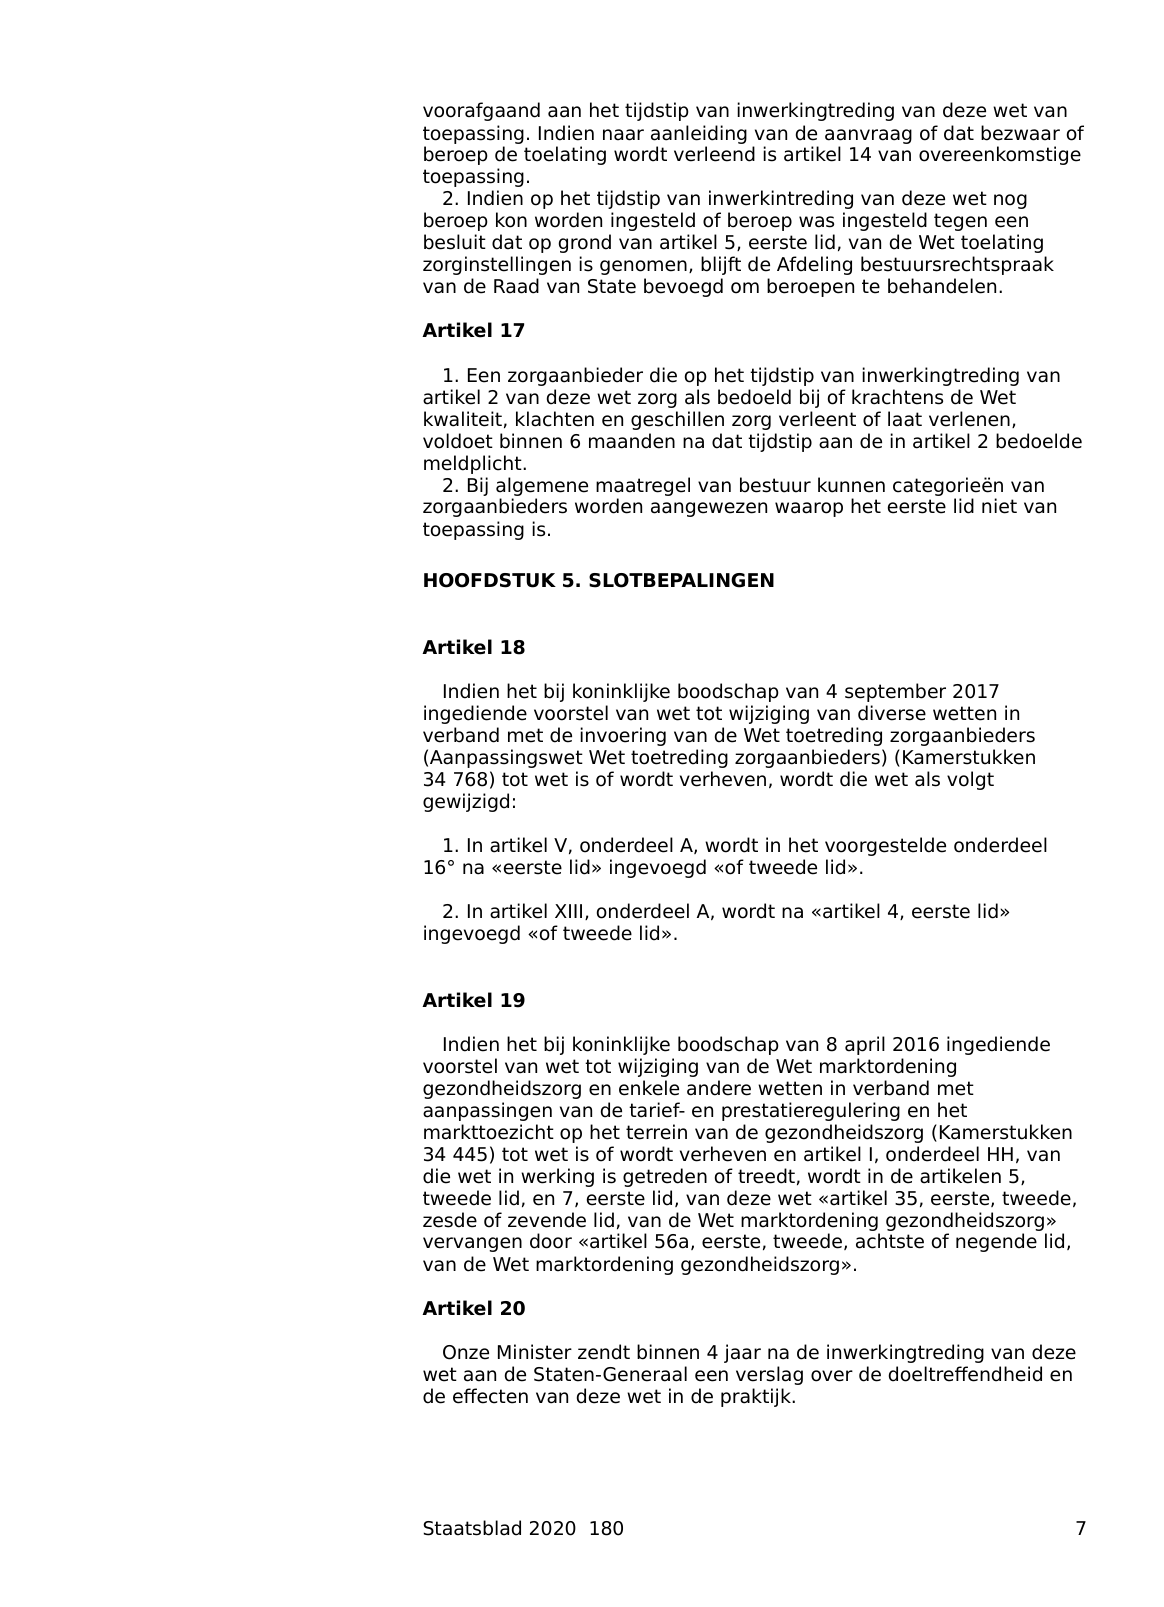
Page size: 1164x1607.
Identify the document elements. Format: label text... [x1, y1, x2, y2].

text Onze Minister zendt binnen 4 jaar na de inwerkingtreding van deze wet aan de Staten-Generaal een verslag over de doeltreffendheid en de effecten van deze wet in de praktijk. [422, 1342, 1087, 1408]
text 2. In artikel XIII, onderdeel A, wordt na «artikel 4, eerste lid» ingevoegd «of tweede lid». [422, 901, 1087, 945]
text 2. Bij algemene maatregel van bestuur kunnen categorieën van zorgaanbieders worden aangewezen waarop het eerste lid niet van toepassing is. [422, 474, 1087, 540]
text Indien het bij koninklijke boodschap van 4 september 2017 ingediende voorstel van wet tot wijziging van diverse wetten in verband met de invoering van de Wet toetreding zorgaanbieders (Aanpassingswet Wet toetreding zorgaanbieders) (Kamerstukken 34 768) tot wet is of wordt verheven, wordt die wet als volgt gewijzigd: [422, 681, 1087, 813]
text 2. Indien op het tijdstip van inwerkintreding van deze wet nog beroep kon worden ingesteld of beroep was ingesteld tegen een besluit dat op grond van artikel 5, eerste lid, van de Wet toelating zorginstellingen is genomen, blijft de Afdeling bestuursrechtspraak van de Raad van State bevoegd om beroepen te behandelen. [422, 188, 1087, 298]
text 1. In artikel V, onderdeel A, wordt in het voorgestelde onderdeel 16° na «eerste lid» ingevoegd «of tweede lid». [422, 835, 1087, 879]
text voorafgaand aan het tijdstip van inwerkingtreding van deze wet van toepassing. Indien naar aanleiding van de aanvraag of dat bezwaar of beroep de toelating wordt verleend is artikel 14 van overeenkomstige toepassing. [422, 100, 1087, 188]
text Indien het bij koninklijke boodschap van 8 april 2016 ingediende voorstel van wet tot wijziging van de Wet marktordening gezondheidszorg en enkele andere wetten in verband met aanpassingen van de tarief- en prestatieregulering en het markttoezicht op het terrein van de gezondheidszorg (Kamerstukken 34 445) tot wet is of wordt verheven en artikel I, onderdeel HH, van die wet in werking is getreden of treedt, wordt in de artikelen 5, tweede lid, en 7, eerste lid, van deze wet «artikel 35, eerste, tweede, zesde of zevende lid, van de Wet marktordening gezondheidszorg» vervangen door «artikel 56a, eerste, tweede, achtste of negende lid, van de Wet marktordening gezondheidszorg». [422, 1034, 1087, 1275]
text 1. Een zorgaanbieder die op het tijdstip van inwerkingtreding van artikel 2 van deze wet zorg als bedoeld bij of krachtens de Wet kwaliteit, klachten en geschillen zorg verleent of laat verlenen, voldoet binnen 6 maanden na dat tijdstip aan de in artikel 2 bedoelde meldplicht. [422, 364, 1087, 474]
subtitle Artikel 17 [422, 320, 1087, 342]
subtitle Artikel 19 [422, 989, 1087, 1011]
subtitle HOOFDSTUK 5. SLOTBEPALINGEN [422, 570, 1087, 592]
subtitle Artikel 18 [422, 637, 1087, 659]
subtitle Artikel 20 [422, 1298, 1087, 1319]
